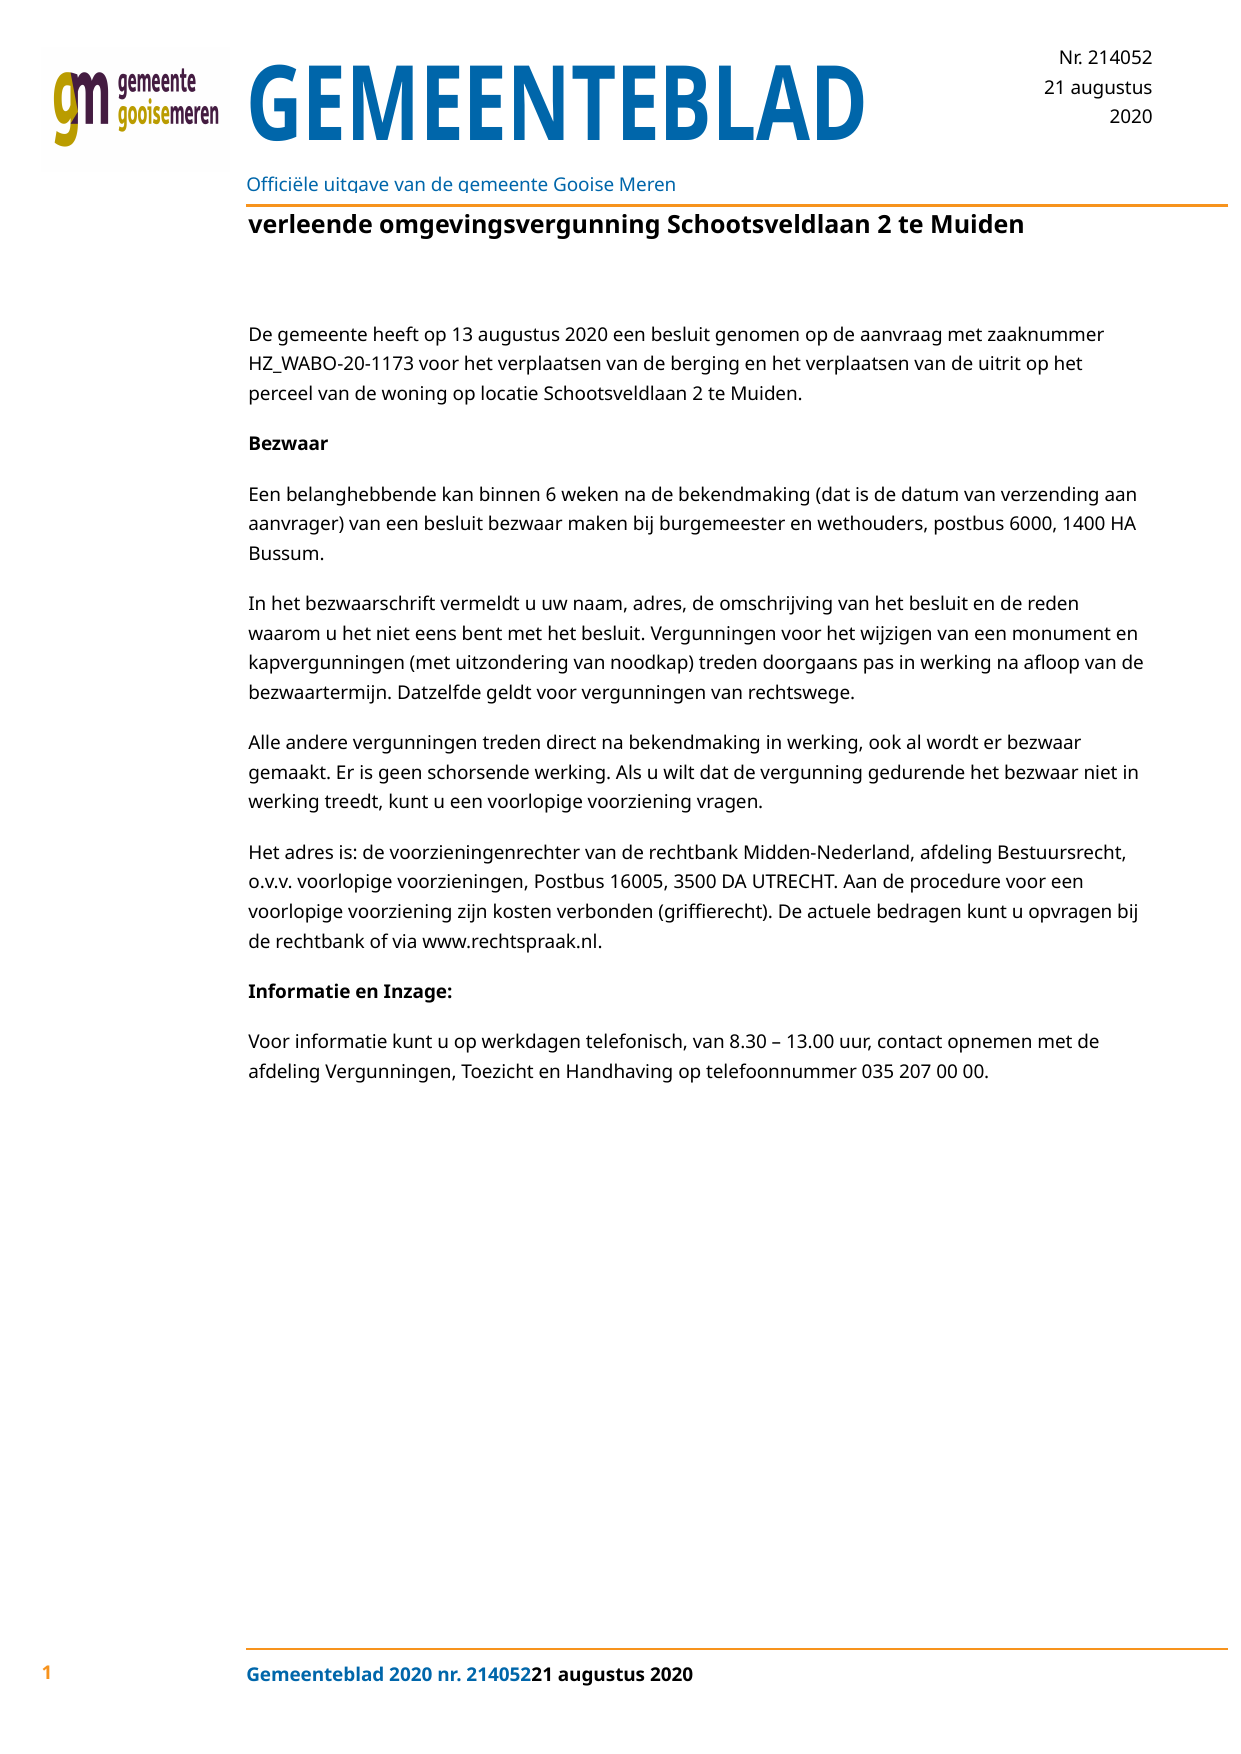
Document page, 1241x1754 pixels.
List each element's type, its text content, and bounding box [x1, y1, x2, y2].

text Het adres is: de voorzieningenrechter van de rechtbank Midden-Nederland, afdeling Bestuursrecht, o.v.v. voorlopige voorzieningen, Postbus 16005, 3500 DA UTRECHT. Aan de procedure voor een voorlopige voorziening zijn kosten verbonden (griffierecht). De actuele bedragen kunt u opvragen bij de rechtbank of via www.rechtspraak.nl. [248, 839, 1152, 953]
text Voor informatie kunt u op werkdagen telefonisch, van 8.30 – 13.00 uur, contact opnemen met de afdeling Vergunningen, Toezicht en Handhaving op telefoonnummer 035 207 00 00. [248, 1029, 1152, 1084]
text De gemeente heeft op 13 augustus 2020 een besluit genomen op de aanvraag met zaaknummer HZ_WABO-20-1173 voor het verplaatsen van de berging en het verplaatsen van de uitrit op het perceel van de woning op locatie Schootsveldlaan 2 te Muiden. [248, 321, 1152, 406]
text In het bezwaarschrift vermeldt u uw naam, adres, de omschrijving van het besluit en de reden waarom u het niet eens bent met het besluit. Vergunningen voor het wijzigen van een monument en kapvergunningen (met uitzondering van noodkap) treden doorgaans pas in werking na afloop van de bezwaartermijn. Datzelfde geldt voor vergunningen van rechtswege. [248, 590, 1152, 705]
text Bezwaar [248, 430, 1152, 456]
text Een belanghebbende kan binnen 6 weken na de bekendmaking (dat is de datum van verzending aan aanvrager) van een besluit bezwaar maken bij burgemeester en wethouders, postbus 6000, 1400 HA Bussum. [248, 481, 1152, 566]
text verleende omgevingsvergunning Schootsveldlaan 2 te Muiden [248, 207, 1152, 241]
text Alle andere vergunningen treden direct na bekendmaking in werking, ook al wordt er bezwaar gemaakt. Er is geen schorsende werking. Als u wilt dat de vergunning gedurende het bezwaar niet in werking treedt, kunt u een voorlopige voorziening vragen. [248, 729, 1152, 814]
text Informatie en Inzage: [248, 978, 1152, 1004]
picture [41, 47, 231, 172]
